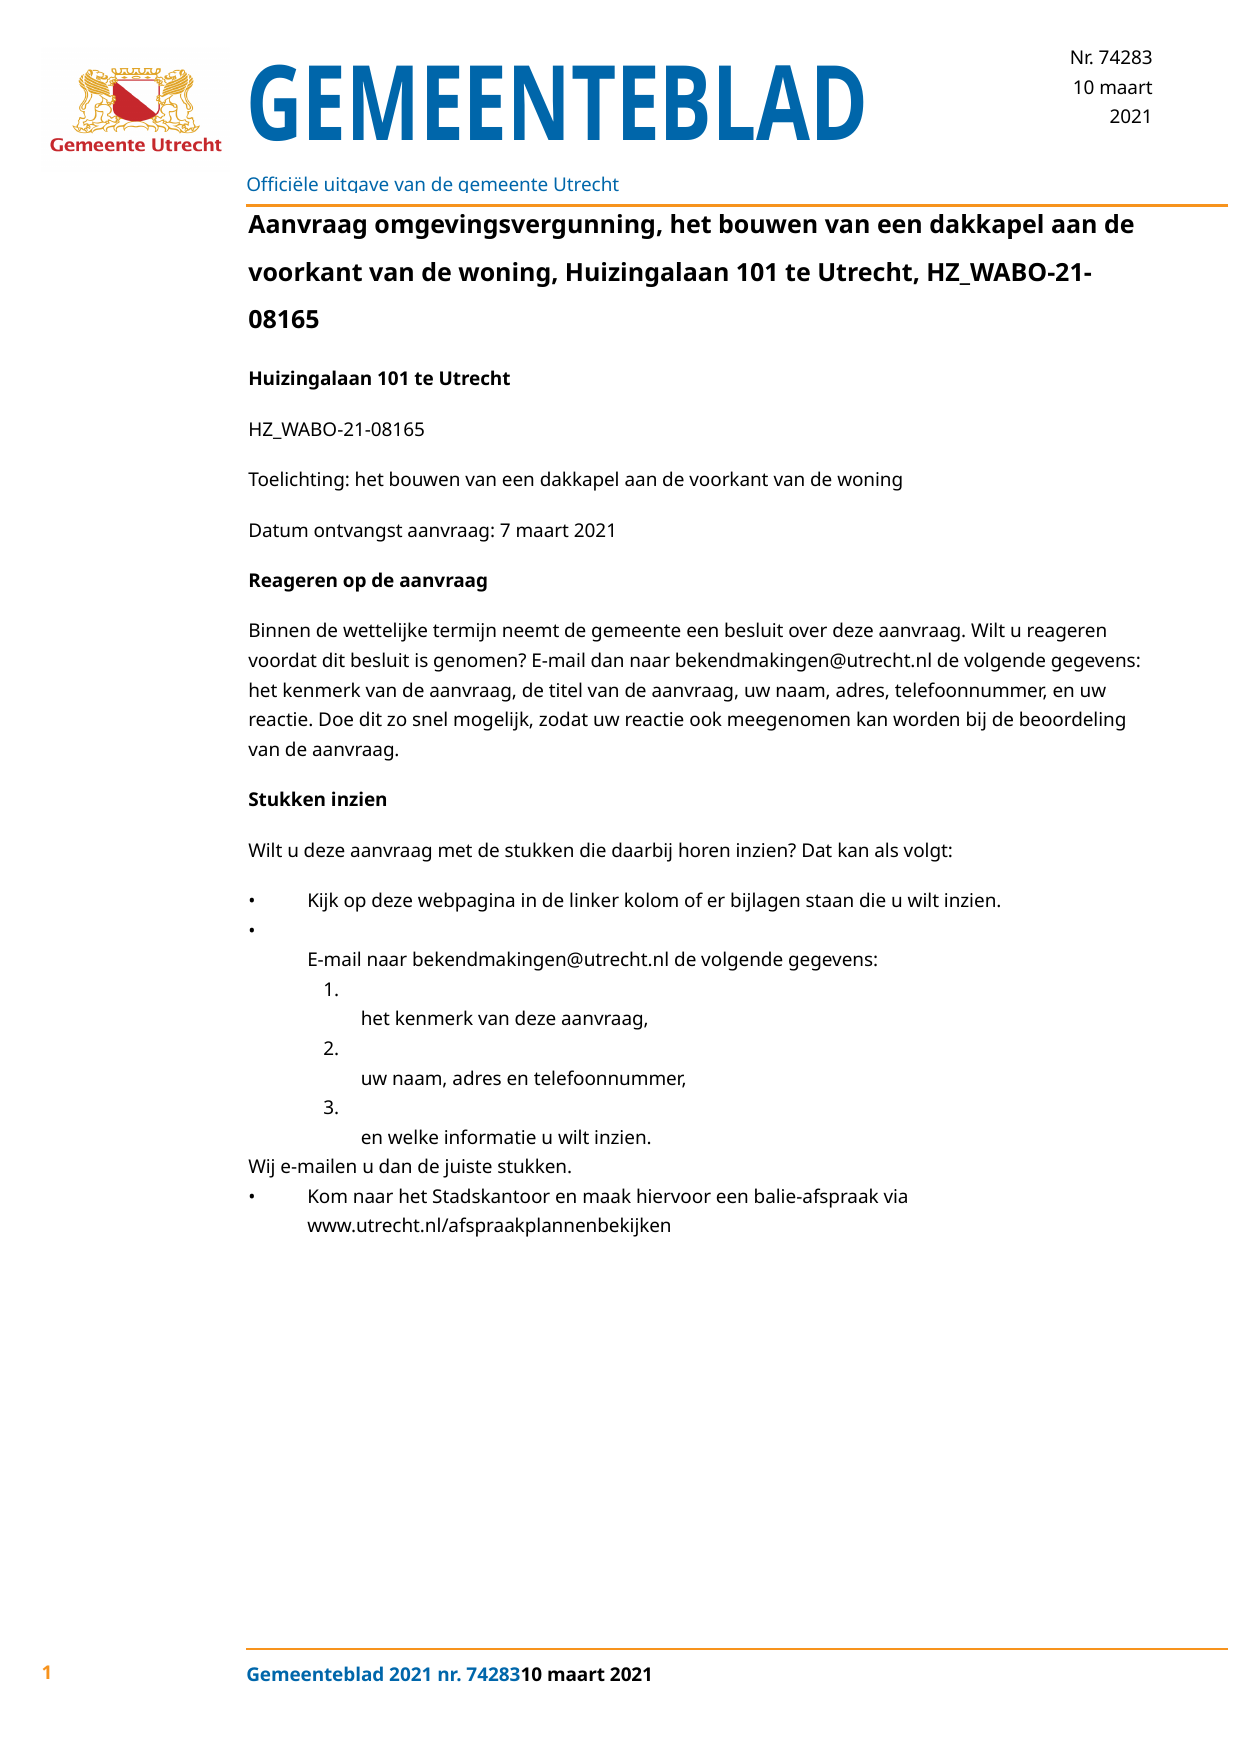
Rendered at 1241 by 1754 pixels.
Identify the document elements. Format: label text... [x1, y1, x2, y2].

text Datum ontvangst aanvraag: 7 maart 2021 [248, 517, 1152, 542]
list Kom naar het Stadskantoor en maak hiervoor een balie-afspraak via www.utrecht.nl/afspraakplannenbekijken [248, 1183, 1152, 1238]
text Binnen de wettelijke termijn neemt de gemeente een besluit over deze aanvraag. Wilt u reageren voordat dit besluit is genomen? E-mail dan naar bekendmakingen@utrecht.nl de volgende gegevens: het kenmerk van de aanvraag, de titel van de aanvraag, uw naam, adres, telefoonnummer, en uw reactie. Doe dit zo snel mogelijk, zodat uw reactie ook meegenomen kan worden bij de beoordeling van de aanvraag. [248, 618, 1152, 762]
list E-mail naar bekendmakingen@utrecht.nl de volgende gegevens: [248, 946, 1152, 972]
text Stukken inzien [248, 786, 1152, 812]
list en welke informatie u wilt inzien. [323, 1124, 1152, 1149]
list het kenmerk van deze aanvraag, [323, 1006, 1152, 1031]
text Reageren op de aanvraag [248, 567, 1152, 593]
text Aanvraag omgevingsvergunning, het bouwen van een dakkapel aan de voorkant van de woning, Huizingalaan 101 te Utrecht, HZ_WABO-21-08165 [248, 207, 1152, 336]
list uw naam, adres en telefoonnummer, [323, 1065, 1152, 1090]
list Kijk op deze webpagina in de linker kolom of er bijlagen staan die u wilt inzien. [248, 887, 1152, 913]
text Toelichting: het bouwen van een dakkapel aan de voorkant van de woning [248, 466, 1152, 492]
text Wilt u deze aanvraag met de stukken die daarbij horen inzien? Dat kan als volgt: [248, 837, 1152, 862]
text HZ_WABO-21-08165 [248, 416, 1152, 442]
picture [41, 47, 231, 172]
text Wij e-mailen u dan de juiste stukken. [248, 1153, 1152, 1179]
text Huizingalaan 101 te Utrecht [248, 366, 1152, 391]
